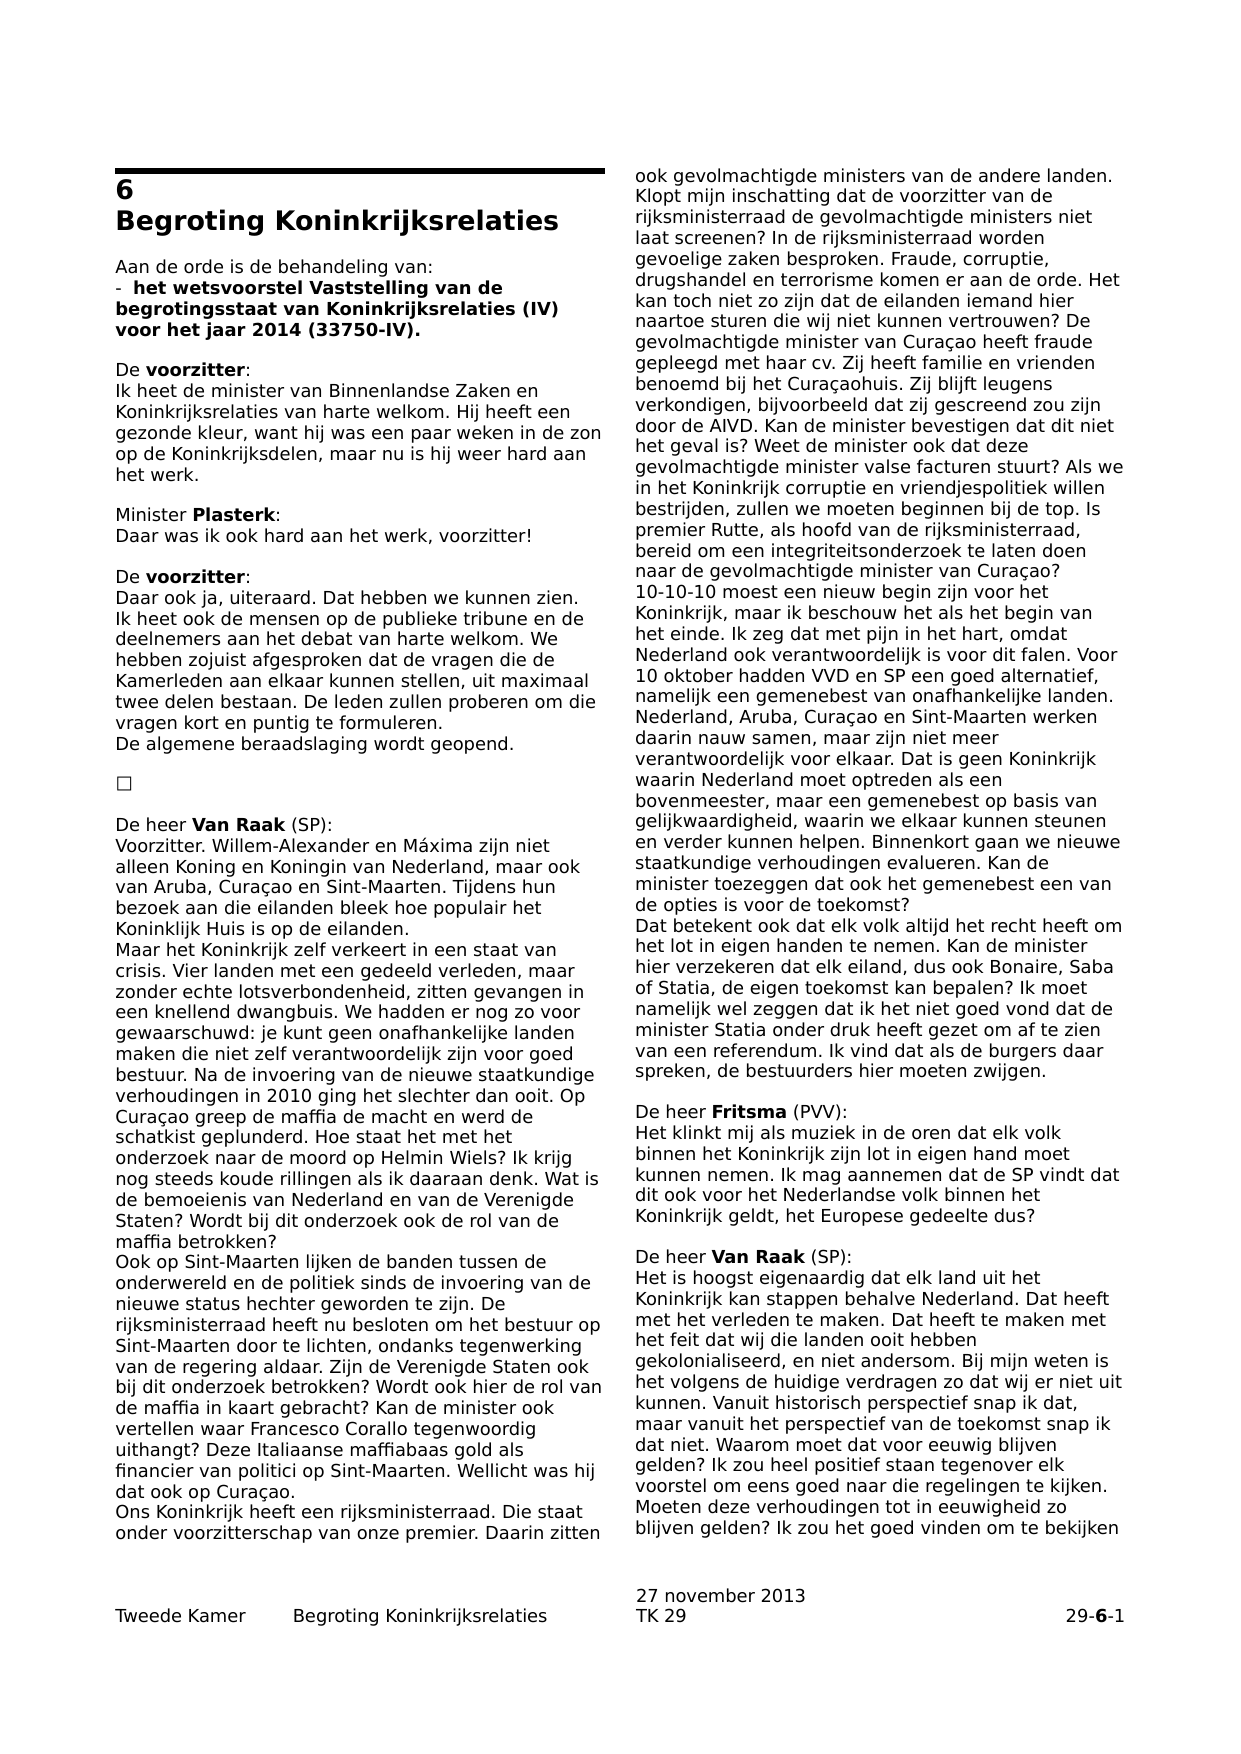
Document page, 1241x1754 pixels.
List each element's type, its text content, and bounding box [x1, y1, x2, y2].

text Daar was ik ook hard aan het werk, voorzitter! [115, 526, 605, 547]
text Ons Koninkrijk heeft een rijksministerraad. Die staat onder voorzitterschap van onze premier. Daarin zitten [115, 1502, 605, 1544]
text ⬜ [115, 774, 605, 795]
text Minister Plasterk: [115, 505, 605, 526]
text Het is hoogst eigenaardig dat elk land uit het Koninkrijk kan stappen behalve Nederland. Dat heeft met het verleden te maken. Dat heeft te maken met het feit dat wij die landen ooit hebben gekolonialiseerd, en niet andersom. Bij mijn weten is het volgens de huidige verdragen zo dat wij er niet uit kunnen. Vanuit historisch perspectief snap ik dat, maar vanuit het perspectief van de toekomst snap ik dat niet. Waarom moet dat voor eeuwig blijven gelden? Ik zou heel positief staan tegenover elk voorstel om eens goed naar die regelingen te kijken. Moeten deze verhoudingen tot in eeuwigheid zo blijven gelden? Ik zou het goed vinden om te bekijken [635, 1268, 1125, 1538]
text De heer Van Raak (SP): [635, 1247, 1125, 1268]
text De voorzitter: [115, 360, 605, 381]
text Ik heet de minister van Binnenlandse Zaken en Koninkrijksrelaties van harte welkom. Hij heeft een gezonde kleur, want hij was een paar weken in de zon op de Koninkrijksdelen, maar nu is hij weer hard aan het werk. [115, 381, 605, 485]
text De heer Fritsma (PVV): [635, 1102, 1125, 1123]
text Daar ook ja, uiteraard. Dat hebben we kunnen zien. [115, 587, 605, 608]
text Aan de orde is de behandeling van: [115, 257, 605, 278]
text Ik heet ook de mensen op de publieke tribune en de deelnemers aan het debat van harte welkom. We hebben zojuist afgesproken dat de vragen die de Kamerleden aan elkaar kunnen stellen, uit maximaal twee delen bestaan. De leden zullen proberen om die vragen kort en puntig te formuleren. [115, 608, 605, 733]
title 6 Begroting Koninkrijksrelaties [115, 174, 605, 237]
text De heer Van Raak (SP): [115, 815, 605, 836]
text De algemene beraadslaging wordt geopend. [115, 733, 605, 754]
text Voorzitter. Willem-Alexander en Máxima zijn niet alleen Koning en Koningin van Nederland, maar ook van Aruba, Curaçao en Sint-Maarten. Tijdens hun bezoek aan die eilanden bleek hoe populair het Koninklijk Huis is op de eilanden. [115, 836, 605, 940]
text 10-10-10 moest een nieuw begin zijn voor het Koninkrijk, maar ik beschouw het als het begin van het einde. Ik zeg dat met pijn in het hart, omdat Nederland ook verantwoordelijk is voor dit falen. Voor 10 oktober hadden VVD en SP een goed alternatief, namelijk een gemenebest van onafhankelijke landen. Nederland, Aruba, Curaçao en Sint-Maarten werken daarin nauw samen, maar zijn niet meer verantwoordelijk voor elkaar. Dat is geen Koninkrijk waarin Nederland moet optreden als een bovenmeester, maar een gemenebest op basis van gelijkwaardigheid, waarin we elkaar kunnen steunen en verder kunnen helpen. Binnenkort gaan we nieuwe staatkundige verhoudingen evalueren. Kan de minister toezeggen dat ook het gemenebest een van de opties is voor de toekomst? [635, 582, 1125, 915]
text ook gevolmachtigde ministers van de andere landen. Klopt mijn inschatting dat de voorzitter van de rijksministerraad de gevolmachtigde ministers niet laat screenen? In de rijksministerraad worden gevoelige zaken besproken. Fraude, corruptie, drugshandel en terrorisme komen er aan de orde. Het kan toch niet zo zijn dat de eilanden iemand hier naartoe sturen die wij niet kunnen vertrouwen? De gevolmachtigde minister van Curaçao heeft fraude gepleegd met haar cv. Zij heeft familie en vrienden benoemd bij het Curaçaohuis. Zij blijft leugens verkondigen, bijvoorbeeld dat zij gescreend zou zijn door de AIVD. Kan de minister bevestigen dat dit niet het geval is? Weet de minister ook dat deze gevolmachtigde minister valse facturen stuurt? Als we in het Koninkrijk corruptie en vriendjespolitiek willen bestrijden, zullen we moeten beginnen bij de top. Is premier Rutte, als hoofd van de rijksministerraad, bereid om een integriteitsonderzoek te laten doen naar de gevolmachtigde minister van Curaçao? [635, 165, 1125, 582]
list het wetsvoorstel Vaststelling van de begrotingsstaat van Koninkrijksrelaties (IV) voor het jaar 2014 (33750-IV). [115, 278, 605, 340]
text Ook op Sint-Maarten lijken de banden tussen de onderwereld en de politiek sinds de invoering van de nieuwe status hechter geworden te zijn. De rijksministerraad heeft nu besloten om het bestuur op Sint-Maarten door te lichten, ondanks tegenwerking van de regering aldaar. Zijn de Verenigde Staten ook bij dit onderzoek betrokken? Wordt ook hier de rol van de maffia in kaart gebracht? Kan de minister ook vertellen waar Francesco Corallo tegenwoordig uithangt? Deze Italiaanse maffiabaas gold als financier van politici op Sint-Maarten. Wellicht was hij dat ook op Curaçao. [115, 1252, 605, 1502]
text Maar het Koninkrijk zelf verkeert in een staat van crisis. Vier landen met een gedeeld verleden, maar zonder echte lotsverbondenheid, zitten gevangen in een knellend dwangbuis. We hadden er nog zo voor gewaarschuwd: je kunt geen onafhankelijke landen maken die niet zelf verantwoordelijk zijn voor goed bestuur. Na de invoering van de nieuwe staatkundige verhoudingen in 2010 ging het slechter dan ooit. Op Curaçao greep de maffia de macht en werd de schatkist geplunderd. Hoe staat het met het onderzoek naar de moord op Helmin Wiels? Ik krijg nog steeds koude rillingen als ik daaraan denk. Wat is de bemoeienis van Nederland en van de Verenigde Staten? Wordt bij dit onderzoek ook de rol van de maffia betrokken? [115, 940, 605, 1252]
text De voorzitter: [115, 567, 605, 587]
text Dat betekent ook dat elk volk altijd het recht heeft om het lot in eigen handen te nemen. Kan de minister hier verzekeren dat elk eiland, dus ook Bonaire, Saba of Statia, de eigen toekomst kan bepalen? Ik moet namelijk wel zeggen dat ik het niet goed vond dat de minister Statia onder druk heeft gezet om af te zien van een referendum. Ik vind dat als de burgers daar spreken, de bestuurders hier moeten zwijgen. [635, 915, 1125, 1082]
text Het klinkt mij als muziek in de oren dat elk volk binnen het Koninkrijk zijn lot in eigen hand moet kunnen nemen. Ik mag aannemen dat de SP vindt dat dit ook voor het Nederlandse volk binnen het Koninkrijk geldt, het Europese gedeelte dus? [635, 1123, 1125, 1227]
